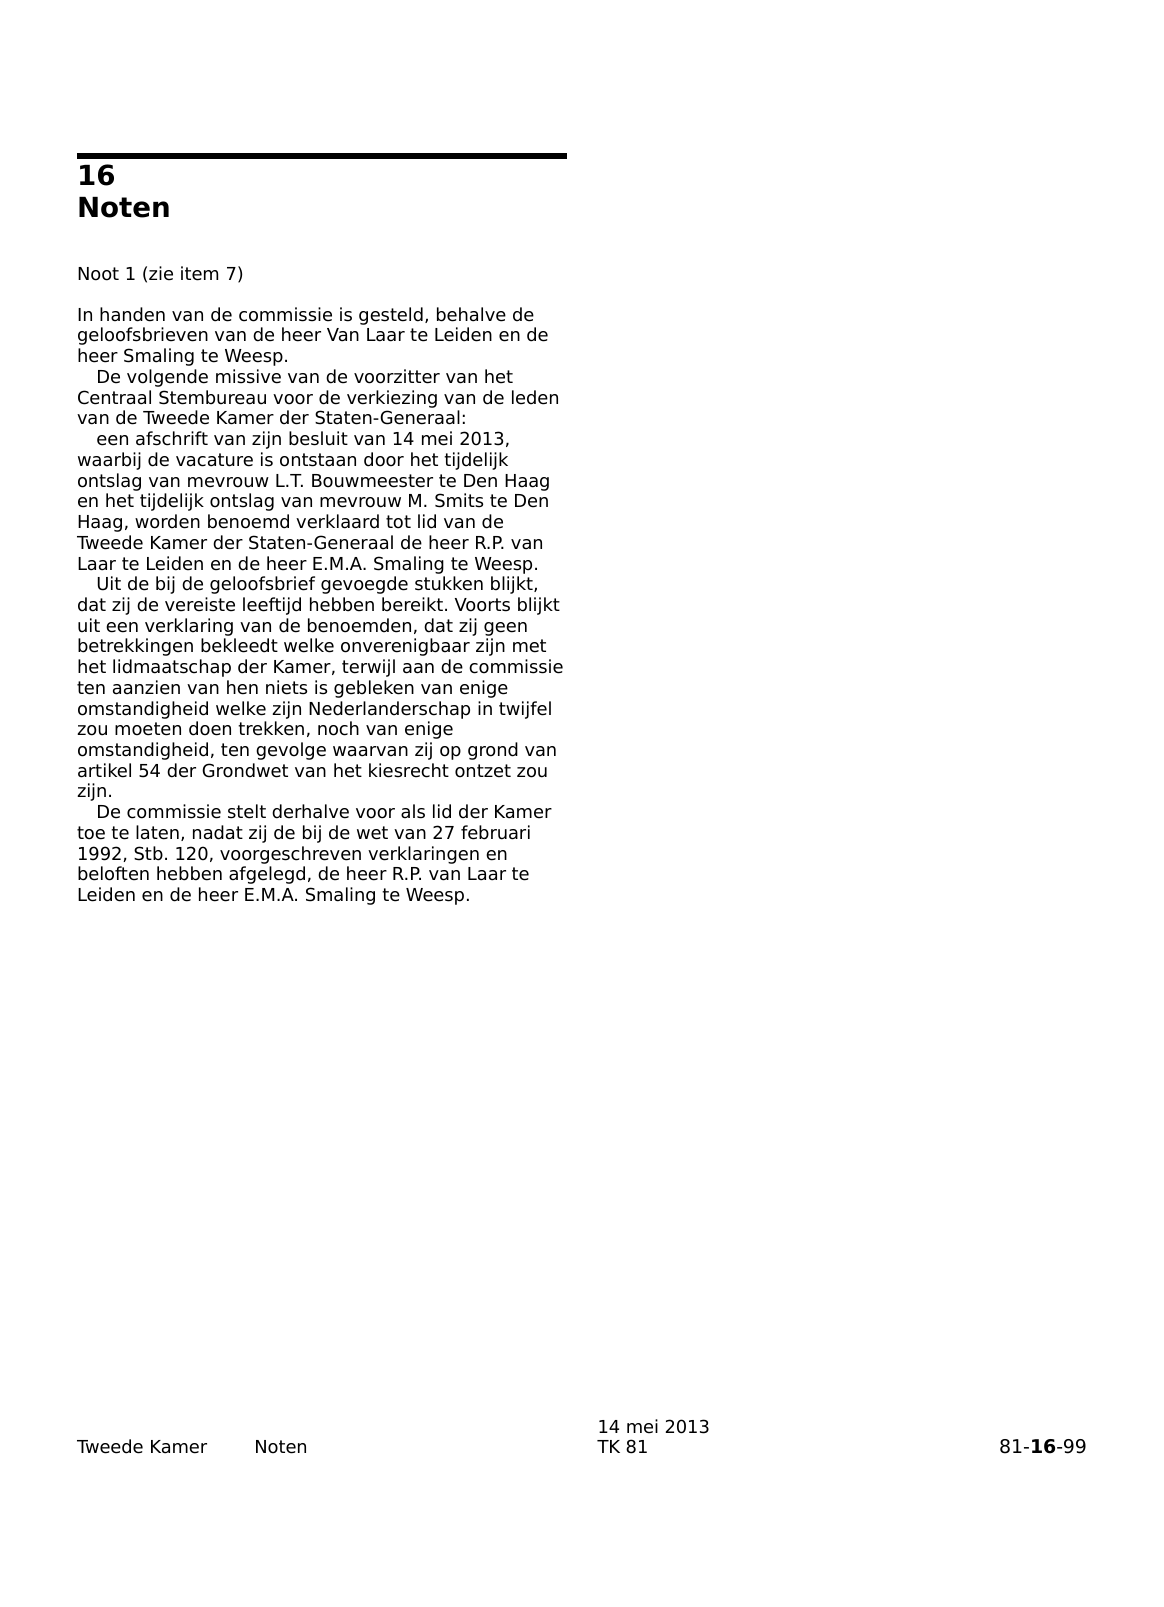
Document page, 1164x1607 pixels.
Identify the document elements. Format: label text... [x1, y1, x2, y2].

text Noot 1 (zie item 7) [77, 264, 567, 284]
title 16 Noten [77, 159, 567, 224]
text De volgende missive van de voorzitter van het Centraal Stembureau voor de verkiezing van de leden van de Tweede Kamer der Staten-Generaal: [77, 367, 567, 429]
text Uit de bij de geloofsbrief gevoegde stukken blijkt, dat zij de vereiste leeftijd hebben bereikt. Voorts blijkt uit een verklaring van de benoemden, dat zij geen betrekkingen bekleedt welke onverenigbaar zijn met het lidmaatschap der Kamer, terwijl aan de commissie ten aanzien van hen niets is gebleken van enige omstandigheid welke zijn Nederlanderschap in twijfel zou moeten doen trekken, noch van enige omstandigheid, ten gevolge waarvan zij op grond van artikel 54 der Grondwet van het kiesrecht ontzet zou zijn. [77, 574, 567, 802]
text een afschrift van zijn besluit van 14 mei 2013, waarbij de vacature is ontstaan door het tijdelijk ontslag van mevrouw L.T. Bouwmeester te Den Haag en het tijdelijk ontslag van mevrouw M. Smits te Den Haag, worden benoemd verklaard tot lid van de Tweede Kamer der Staten-Generaal de heer R.P. van Laar te Leiden en de heer E.M.A. Smaling te Weesp. [77, 429, 567, 574]
text De commissie stelt derhalve voor als lid der Kamer toe te laten, nadat zij de bij de wet van 27 februari 1992, Stb. 120, voorgeschreven verklaringen en beloften hebben afgelegd, de heer R.P. van Laar te Leiden en de heer E.M.A. Smaling te Weesp. [77, 802, 567, 906]
text In handen van de commissie is gesteld, behalve de geloofsbrieven van de heer Van Laar te Leiden en de heer Smaling te Weesp. [77, 304, 567, 367]
